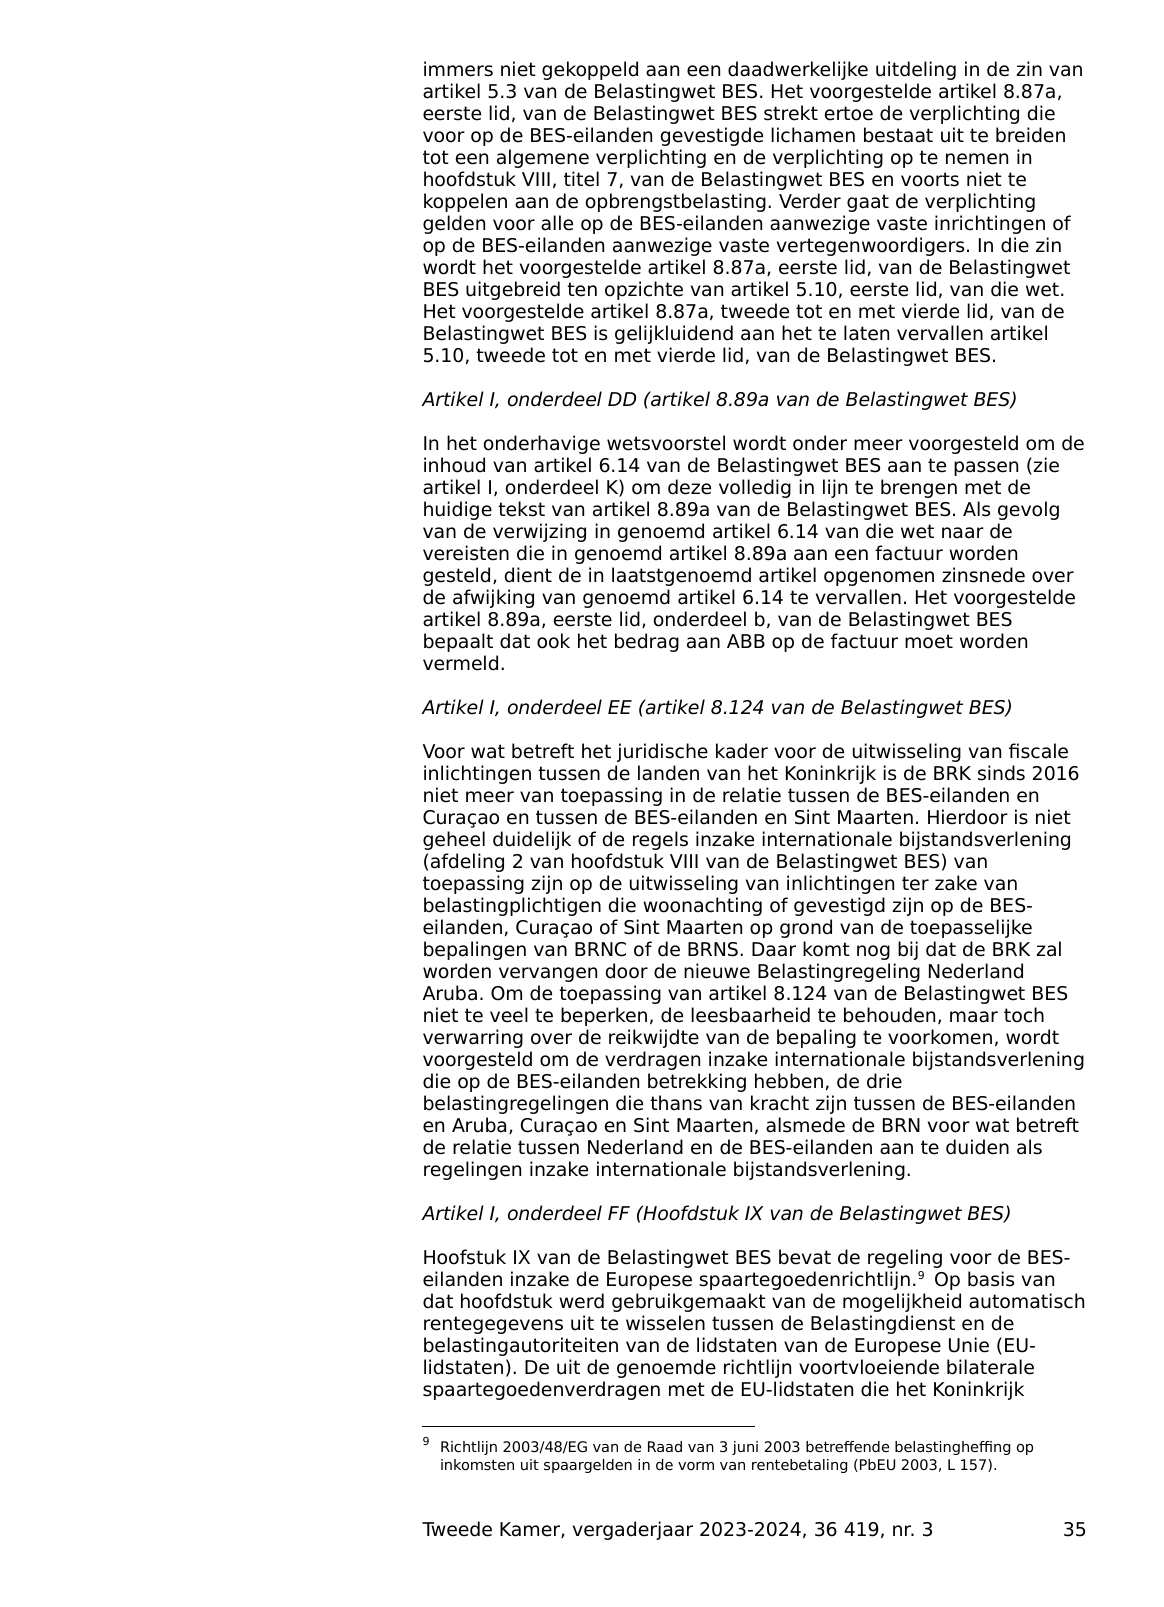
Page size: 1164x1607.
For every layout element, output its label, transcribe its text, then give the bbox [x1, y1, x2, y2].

text In het onderhavige wetsvoorstel wordt onder meer voorgesteld om de inhoud van artikel 6.14 van de Belastingwet BES aan te passen (zie artikel I, onderdeel K) om deze volledig in lijn te brengen met de huidige tekst van artikel 8.89a van de Belastingwet BES. Als gevolg van de verwijzing in genoemd artikel 6.14 van die wet naar de vereisten die in genoemd artikel 8.89a aan een factuur worden gesteld, dient de in laatstgenoemd artikel opgenomen zinsnede over de afwijking van genoemd artikel 6.14 te vervallen. Het voorgestelde artikel 8.89a, eerste lid, onderdeel b, van de Belastingwet BES bepaalt dat ook het bedrag aan ABB op de factuur moet worden vermeld. [422, 433, 1087, 675]
text Hoofstuk IX van de Belastingwet BES bevat de regeling voor de BES-eilanden inzake de Europese spaartegoedenrichtlijn. Op basis van dat hoofdstuk werd gebruikgemaakt van de mogelijkheid automatisch rentegegevens uit te wisselen tussen de Belastingdienst en de belastingautoriteiten van de lidstaten van de Europese Unie (EU-lidstaten). De uit de genoemde richtlijn voortvloeiende bilaterale spaartegoedenverdragen met de EU-lidstaten die het Koninkrijk [422, 1247, 1087, 1401]
text Richtlijn 2003/48/EG van de Raad van 3 juni 2003 betreffende belastingheffing op inkomsten uit spaargelden in de vorm van rentebetaling (PbEU 2003, L 157). [422, 1435, 1087, 1474]
subtitle Artikel I, onderdeel DD (artikel 8.89a van de Belastingwet BES) [422, 389, 1087, 411]
text immers niet gekoppeld aan een daadwerkelijke uitdeling in de zin van artikel 5.3 van de Belastingwet BES. Het voorgestelde artikel 8.87a, eerste lid, van de Belastingwet BES strekt ertoe de verplichting die voor op de BES-eilanden gevestigde lichamen bestaat uit te breiden tot een algemene verplichting en de verplichting op te nemen in hoofdstuk VIII, titel 7, van de Belastingwet BES en voorts niet te koppelen aan de opbrengstbelasting. Verder gaat de verplichting gelden voor alle op de BES-eilanden aanwezige vaste inrichtingen of op de BES-eilanden aanwezige vaste vertegenwoordigers. In die zin wordt het voorgestelde artikel 8.87a, eerste lid, van de Belastingwet BES uitgebreid ten opzichte van artikel 5.10, eerste lid, van die wet. Het voorgestelde artikel 8.87a, tweede tot en met vierde lid, van de Belastingwet BES is gelijkluidend aan het te laten vervallen artikel 5.10, tweede tot en met vierde lid, van de Belastingwet BES. [422, 59, 1087, 367]
subtitle Artikel I, onderdeel EE (artikel 8.124 van de Belastingwet BES) [422, 697, 1087, 719]
subtitle Artikel I, onderdeel FF (Hoofdstuk IX van de Belastingwet BES) [422, 1203, 1087, 1225]
text Voor wat betreft het juridische kader voor de uitwisseling van fiscale inlichtingen tussen de landen van het Koninkrijk is de BRK sinds 2016 niet meer van toepassing in de relatie tussen de BES-eilanden en Curaçao en tussen de BES-eilanden en Sint Maarten. Hierdoor is niet geheel duidelijk of de regels inzake internationale bijstandsverlening (afdeling 2 van hoofdstuk VIII van de Belastingwet BES) van toepassing zijn op de uitwisseling van inlichtingen ter zake van belastingplichtigen die woonachting of gevestigd zijn op de BES-eilanden, Curaçao of Sint Maarten op grond van de toepasselijke bepalingen van BRNC of de BRNS. Daar komt nog bij dat de BRK zal worden vervangen door de nieuwe Belastingregeling Nederland Aruba. Om de toepassing van artikel 8.124 van de Belastingwet BES niet te veel te beperken, de leesbaarheid te behouden, maar toch verwarring over de reikwijdte van de bepaling te voorkomen, wordt voorgesteld om de verdragen inzake internationale bijstandsverlening die op de BES-eilanden betrekking hebben, de drie belastingregelingen die thans van kracht zijn tussen de BES-eilanden en Aruba, Curaçao en Sint Maarten, alsmede de BRN voor wat betreft de relatie tussen Nederland en de BES-eilanden aan te duiden als regelingen inzake internationale bijstandsverlening. [422, 741, 1087, 1181]
